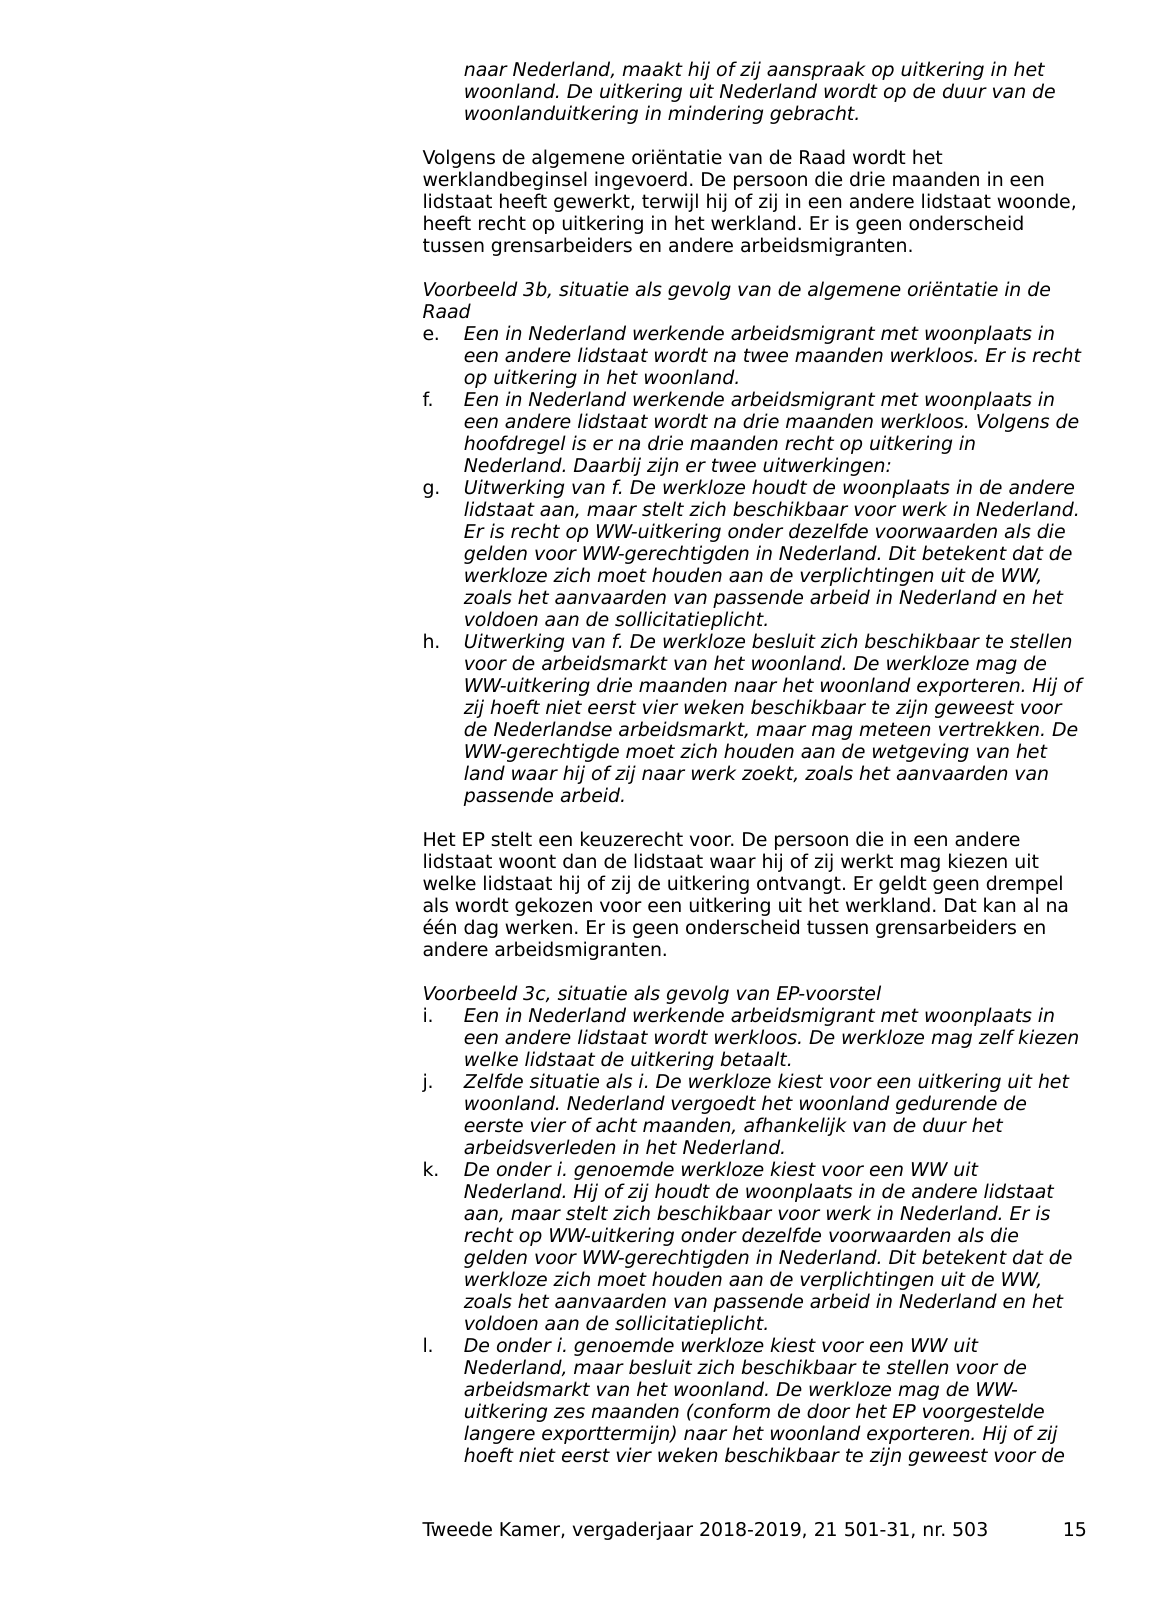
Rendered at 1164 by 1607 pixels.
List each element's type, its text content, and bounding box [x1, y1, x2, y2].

text e. Een in Nederland werkende arbeidsmigrant met woonplaats in een andere lidstaat wordt na twee maanden werkloos. Er is recht op uitkering in het woonland. [422, 323, 1087, 389]
text j. Zelfde situatie als i. De werkloze kiest voor een uitkering uit het woonland. Nederland vergoedt het woonland gedurende de eerste vier of acht maanden, afhankelijk van de duur het arbeidsverleden in het Nederland. [422, 1071, 1087, 1159]
text g. Uitwerking van f. De werkloze houdt de woonplaats in de andere lidstaat aan, maar stelt zich beschikbaar voor werk in Nederland. Er is recht op WW-uitkering onder dezelfde voorwaarden als die gelden voor WW-gerechtigden in Nederland. Dit betekent dat de werkloze zich moet houden aan de verplichtingen uit de WW, zoals het aanvaarden van passende arbeid in Nederland en het voldoen aan de sollicitatieplicht. [422, 477, 1087, 631]
text Volgens de algemene oriëntatie van de Raad wordt het werklandbeginsel ingevoerd. De persoon die drie maanden in een lidstaat heeft gewerkt, terwijl hij of zij in een andere lidstaat woonde, heeft recht op uitkering in het werkland. Er is geen onderscheid tussen grensarbeiders en andere arbeidsmigranten. [422, 147, 1087, 257]
text naar Nederland, maakt hij of zij aanspraak op uitkering in het woonland. De uitkering uit Nederland wordt op de duur van de woonlanduitkering in mindering gebracht. [422, 59, 1087, 125]
text i. Een in Nederland werkende arbeidsmigrant met woonplaats in een andere lidstaat wordt werkloos. De werkloze mag zelf kiezen welke lidstaat de uitkering betaalt. [422, 1005, 1087, 1071]
text Het EP stelt een keuzerecht voor. De persoon die in een andere lidstaat woont dan de lidstaat waar hij of zij werkt mag kiezen uit welke lidstaat hij of zij de uitkering ontvangt. Er geldt geen drempel als wordt gekozen voor een uitkering uit het werkland. Dat kan al na één dag werken. Er is geen onderscheid tussen grensarbeiders en andere arbeidsmigranten. [422, 829, 1087, 961]
text k. De onder i. genoemde werkloze kiest voor een WW uit Nederland. Hij of zij houdt de woonplaats in de andere lidstaat aan, maar stelt zich beschikbaar voor werk in Nederland. Er is recht op WW-uitkering onder dezelfde voorwaarden als die gelden voor WW-gerechtigden in Nederland. Dit betekent dat de werkloze zich moet houden aan de verplichtingen uit de WW, zoals het aanvaarden van passende arbeid in Nederland en het voldoen aan de sollicitatieplicht. [422, 1159, 1087, 1335]
subtitle Voorbeeld 3b, situatie als gevolg van de algemene oriëntatie in de Raad [422, 279, 1087, 323]
text l. De onder i. genoemde werkloze kiest voor een WW uit Nederland, maar besluit zich beschikbaar te stellen voor de arbeidsmarkt van het woonland. De werkloze mag de WW-uitkering zes maanden (conform de door het EP voorgestelde langere exporttermijn) naar het woonland exporteren. Hij of zij hoeft niet eerst vier weken beschikbaar te zijn geweest voor de [422, 1335, 1087, 1467]
text f. Een in Nederland werkende arbeidsmigrant met woonplaats in een andere lidstaat wordt na drie maanden werkloos. Volgens de hoofdregel is er na drie maanden recht op uitkering in Nederland. Daarbij zijn er twee uitwerkingen: [422, 389, 1087, 477]
text h. Uitwerking van f. De werkloze besluit zich beschikbaar te stellen voor de arbeidsmarkt van het woonland. De werkloze mag de WW-uitkering drie maanden naar het woonland exporteren. Hij of zij hoeft niet eerst vier weken beschikbaar te zijn geweest voor de Nederlandse arbeidsmarkt, maar mag meteen vertrekken. De WW-gerechtigde moet zich houden aan de wetgeving van het land waar hij of zij naar werk zoekt, zoals het aanvaarden van passende arbeid. [422, 631, 1087, 807]
subtitle Voorbeeld 3c, situatie als gevolg van EP-voorstel [422, 983, 1087, 1005]
